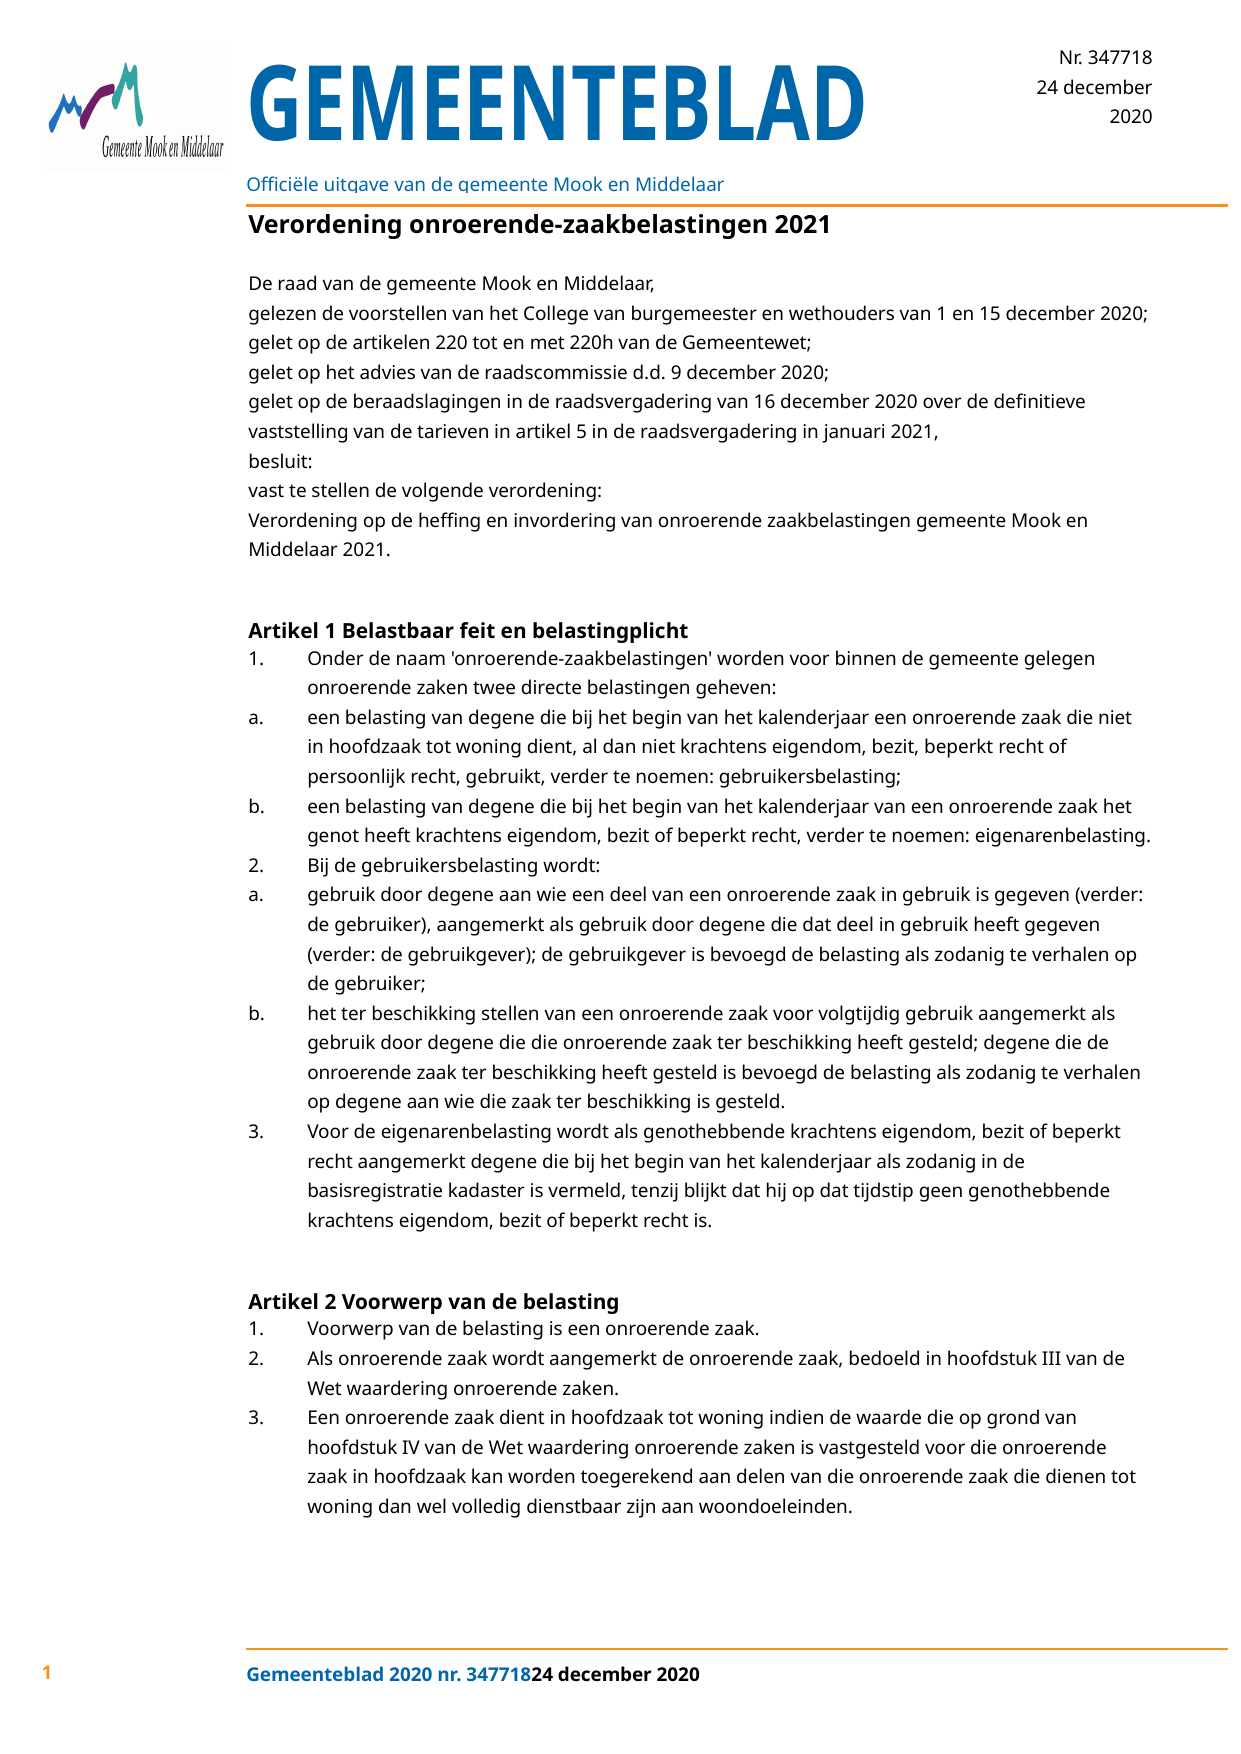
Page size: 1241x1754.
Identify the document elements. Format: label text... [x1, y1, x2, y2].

text gelezen de voorstellen van het College van burgemeester en wethouders van 1 en 15 december 2020; [248, 300, 1152, 326]
list gebruik door degene aan wie een deel van een onroerende zaak in gebruik is gegeven (verder: de gebruiker), aangemerkt als gebruik door degene die dat deel in gebruik heeft gegeven (verder: de gebruikgever); de gebruikgever is bevoegd de belasting als zodanig te verhalen op de gebruiker; [248, 882, 1152, 996]
list Voor de eigenarenbelasting wordt als genothebbende krachtens eigendom, bezit of beperkt recht aangemerkt degene die bij het begin van het kalenderjaar als zodanig in de basisregistratie kadaster is vermeld, tenzij blijkt dat hij op dat tijdstip geen genothebbende krachtens eigendom, bezit of beperkt recht is. [248, 1118, 1152, 1233]
list een belasting van degene die bij het begin van het kalenderjaar een onroerende zaak die niet in hoofdzaak tot woning dient, al dan niet krachtens eigendom, bezit, beperkt recht of persoonlijk recht, gebruikt, verder te noemen: gebruikersbelasting; [248, 704, 1152, 789]
text vast te stellen de volgende verordening: [248, 477, 1152, 503]
list een belasting van degene die bij het begin van het kalenderjaar van een onroerende zaak het genot heeft krachtens eigendom, bezit of beperkt recht, verder te noemen: eigenarenbelasting. [248, 793, 1152, 848]
text gelet op de artikelen 220 tot en met 220h van de Gemeentewet; [248, 329, 1152, 355]
list het ter beschikking stellen van een onroerende zaak voor volgtijdig gebruik aangemerkt als gebruik door degene die die onroerende zaak ter beschikking heeft gesteld; degene die de onroerende zaak ter beschikking heeft gesteld is bevoegd de belasting als zodanig te verhalen op degene aan wie die zaak ter beschikking is gesteld. [248, 1000, 1152, 1114]
picture [41, 47, 231, 172]
list Een onroerende zaak dient in hoofdzaak tot woning indien de waarde die op grond van hoofdstuk IV van de Wet waardering onroerende zaken is vastgesteld voor die onroerende zaak in hoofdzaak kan worden toegerekend aan delen van die onroerende zaak die dienen tot woning dan wel volledig dienstbaar zijn aan woondoeleinden. [248, 1404, 1152, 1519]
text De raad van de gemeente Mook en Middelaar, [248, 270, 1152, 296]
text Artikel 1 Belastbaar feit en belastingplicht [248, 617, 1152, 645]
text Artikel 2 Voorwerp van de belasting [248, 1287, 1152, 1316]
list Onder de naam 'onroerende-zaakbelastingen' worden voor binnen de gemeente gelegen onroerende zaken twee directe belastingen geheven: [248, 645, 1152, 700]
text Verordening op de heffing en invordering van onroerende zaakbelastingen gemeente Mook en Middelaar 2021. [248, 507, 1152, 562]
text besluit: [248, 448, 1152, 473]
text Verordening onroerende-zaakbelastingen 2021 [248, 207, 1152, 241]
text gelet op de beraadslagingen in de raadsvergadering van 16 december 2020 over de definitieve vaststelling van de tarieven in artikel 5 in de raadsvergadering in januari 2021, [248, 389, 1152, 444]
text gelet op het advies van de raadscommissie d.d. 9 december 2020; [248, 359, 1152, 385]
list Voorwerp van de belasting is een onroerende zaak. [248, 1316, 1152, 1341]
list Als onroerende zaak wordt aangemerkt de onroerende zaak, bedoeld in hoofdstuk III van de Wet waardering onroerende zaken. [248, 1345, 1152, 1400]
list Bij de gebruikersbelasting wordt: [248, 852, 1152, 878]
